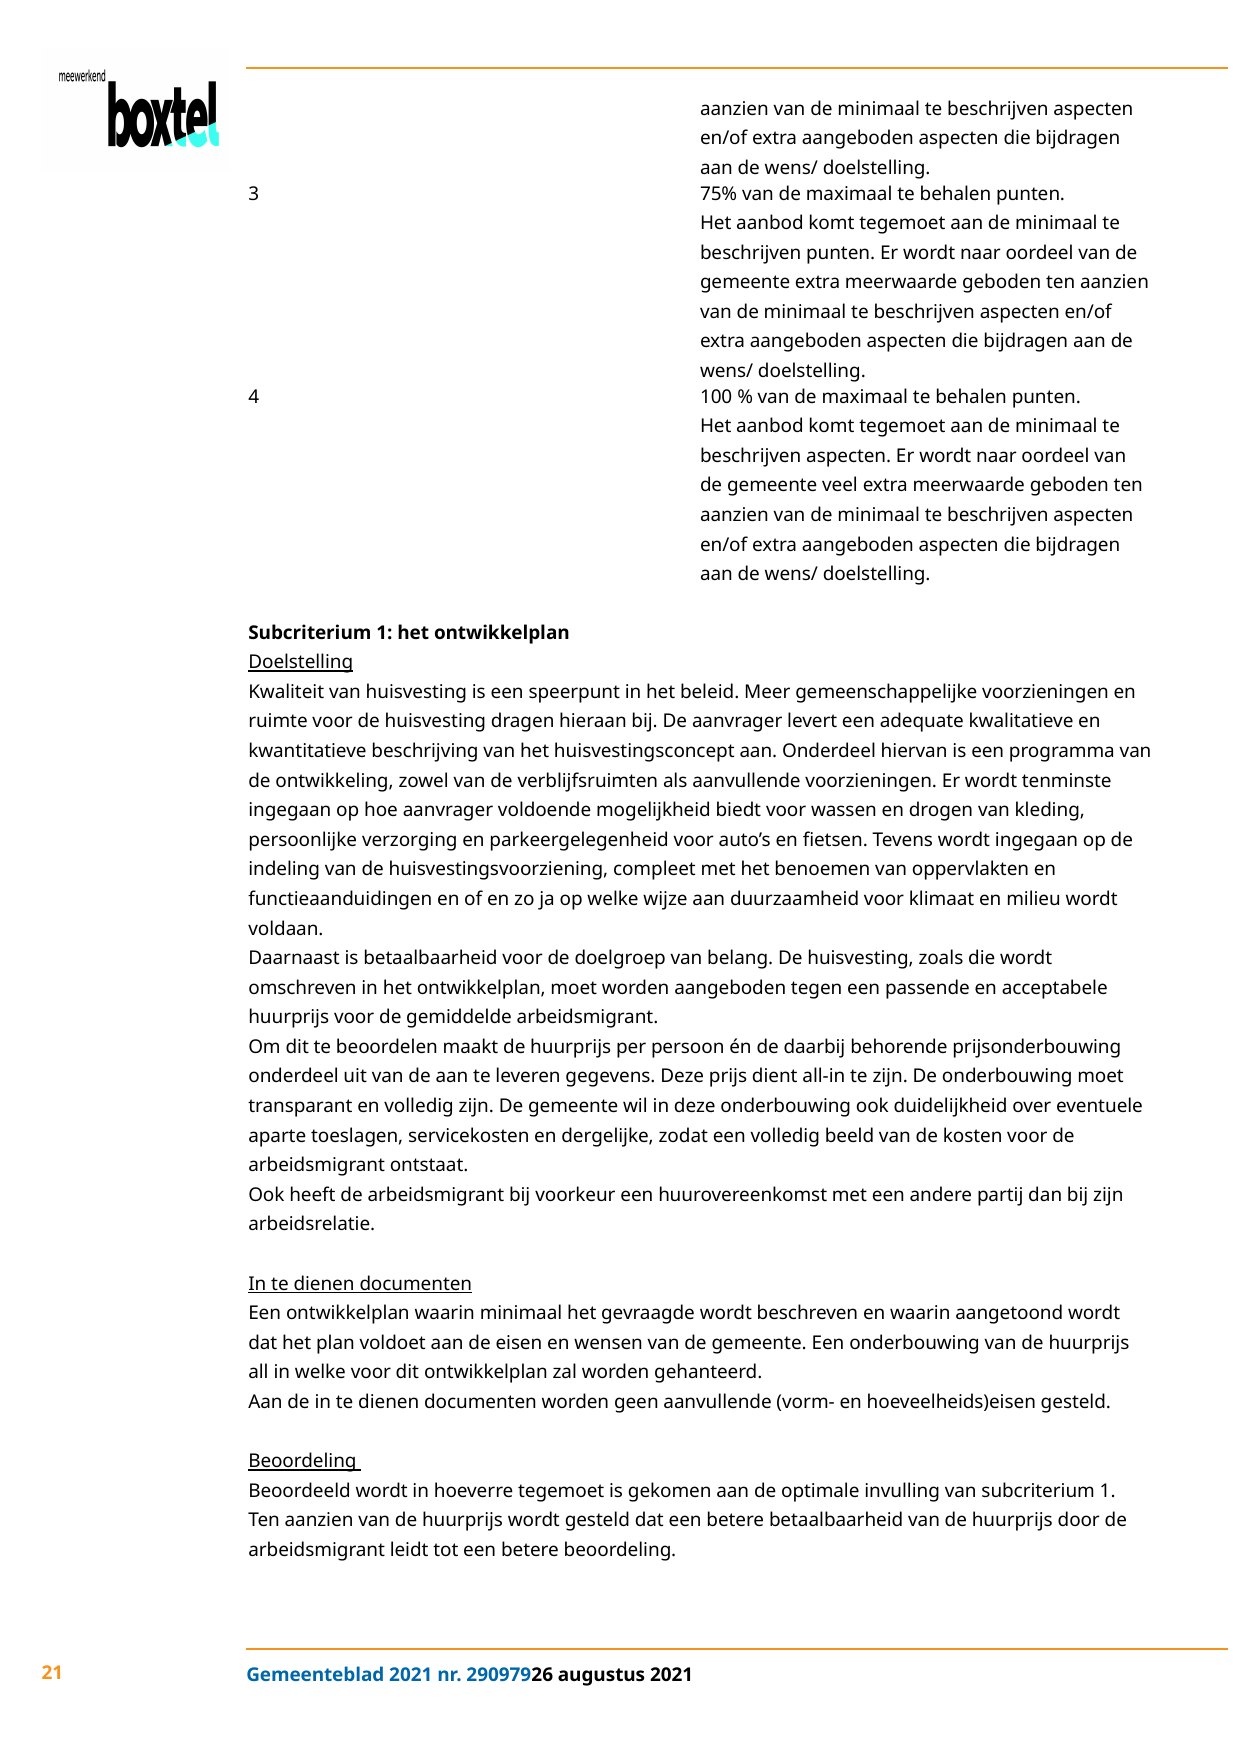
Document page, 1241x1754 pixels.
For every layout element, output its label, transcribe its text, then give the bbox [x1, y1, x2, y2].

text Doelstelling [248, 648, 1152, 674]
text In te dienen documenten [248, 1270, 1152, 1296]
text Kwaliteit van huisvesting is een speerpunt in het beleid. Meer gemeenschappelijke voorzieningen en ruimte voor de huisvesting dragen hieraan bij. De aanvrager levert een adequate kwalitatieve en kwantitatieve beschrijving van het huisvestingsconcept aan. Onderdeel hiervan is een programma van de ontwikkeling, zowel van de verblijfsruimten als aanvullende voorzieningen. Er wordt tenminste ingegaan op hoe aanvrager voldoende mogelijkheid biedt voor wassen en drogen van kleding, persoonlijke verzorging en parkeergelegenheid voor auto’s en fietsen. Tevens wordt ingegaan op de indeling van de huisvestingsvoorziening, compleet met het benoemen van oppervlakten en functieaanduidingen en of en zo ja op welke wijze aan duurzaamheid voor klimaat en milieu wordt voldaan. [248, 678, 1152, 941]
text Beoordeling [248, 1447, 1152, 1473]
table_cell aanzien van de minimaal te beschrijven aspecten en/of extra aangeboden aspecten die bijdragen aan de wens/ doelstelling. [700, 95, 1152, 180]
table_cell [248, 95, 700, 180]
text Subcriterium 1: het ontwikkelplan [248, 619, 1152, 645]
table_cell 3 [248, 180, 700, 383]
table_cell 75% van de maximaal te behalen punten. Het aanbod komt tegemoet aan de minimaal te beschrijven punten. Er wordt naar oordeel van de gemeente extra meerwaarde geboden ten aanzien van de minimaal te beschrijven aspecten en/of extra aangeboden aspecten die bijdragen aan de wens/ doelstelling. [700, 180, 1152, 383]
text Beoordeeld wordt in hoeverre tegemoet is gekomen aan de optimale invulling van subcriterium 1. Ten aanzien van de huurprijs wordt gesteld dat een betere betaalbaarheid van de huurprijs door de arbeidsmigrant leidt tot een betere beoordeling. [248, 1477, 1152, 1562]
text Daarnaast is betaalbaarheid voor de doelgroep van belang. De huisvesting, zoals die wordt omschreven in het ontwikkelplan, moet worden aangeboden tegen een passende en acceptabele huurprijs voor de gemiddelde arbeidsmigrant. [248, 944, 1152, 1029]
text Om dit te beoordelen maakt de huurprijs per persoon én de daarbij behorende prijsonderbouwing onderdeel uit van de aan te leveren gegevens. Deze prijs dient all-in te zijn. De onderbouwing moet transparant en volledig zijn. De gemeente wil in deze onderbouwing ook duidelijkheid over eventuele aparte toeslagen, servicekosten en dergelijke, zodat een volledig beeld van de kosten voor de arbeidsmigrant ontstaat. [248, 1033, 1152, 1177]
text Ook heeft de arbeidsmigrant bij voorkeur een huurovereenkomst met een andere partij dan bij zijn arbeidsrelatie. [248, 1181, 1152, 1236]
text Een ontwikkelplan waarin minimaal het gevraagde wordt beschreven en waarin aangetoond wordt dat het plan voldoet aan de eisen en wensen van de gemeente. Een onderbouwing van de huurprijs all in welke voor dit ontwikkelplan zal worden gehanteerd. [248, 1299, 1152, 1384]
text Aan de in te dienen documenten worden geen aanvullende (vorm- en hoeveelheids)eisen gesteld. [248, 1388, 1152, 1414]
table_cell 4 [248, 383, 700, 586]
picture [41, 47, 231, 172]
table_cell 100 % van de maximaal te behalen punten. Het aanbod komt tegemoet aan de minimaal te beschrijven aspecten. Er wordt naar oordeel van de gemeente veel extra meerwaarde geboden ten aanzien van de minimaal te beschrijven aspecten en/of extra aangeboden aspecten die bijdragen aan de wens/ doelstelling. [700, 383, 1152, 586]
